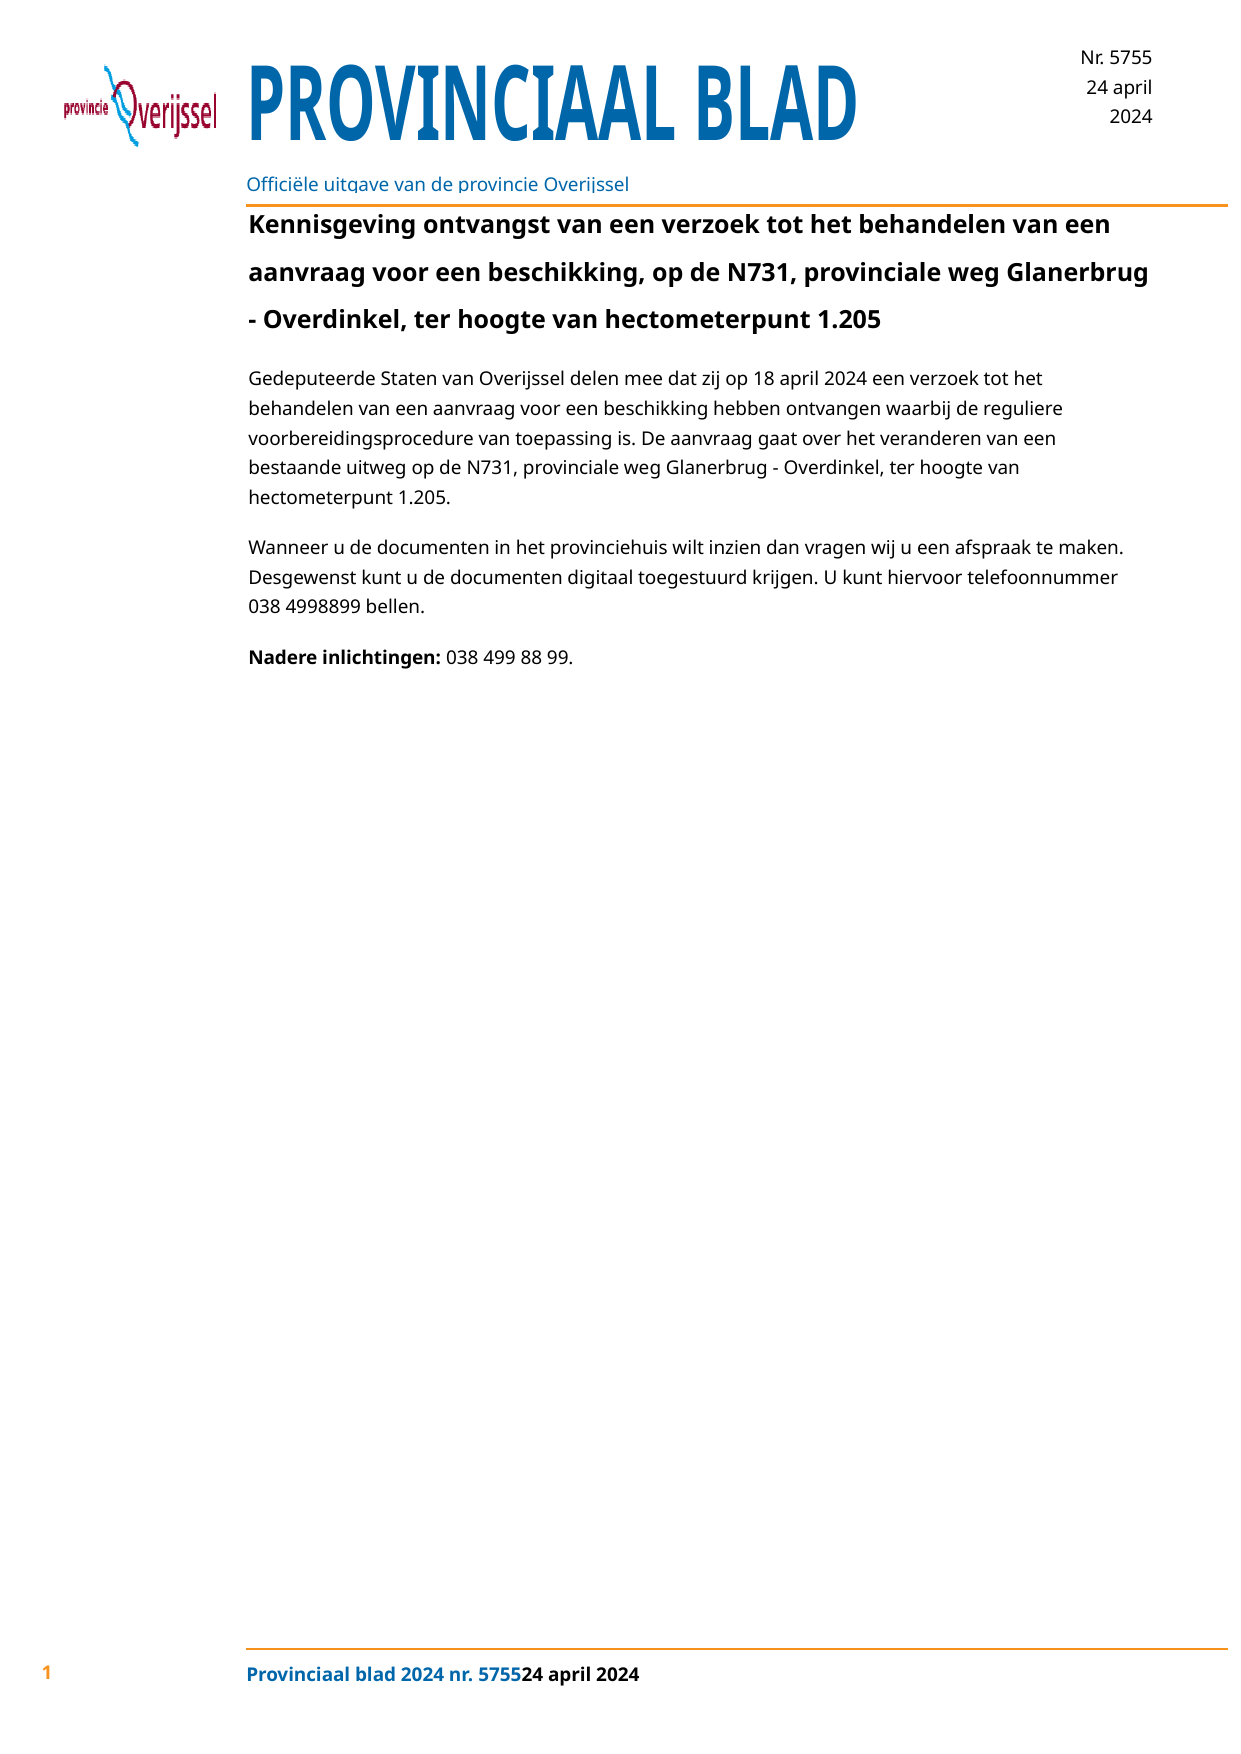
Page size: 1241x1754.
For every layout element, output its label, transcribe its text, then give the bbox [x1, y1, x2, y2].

text Kennisgeving ontvangst van een verzoek tot het behandelen van een aanvraag voor een beschikking, op de N731, provinciale weg Glanerbrug - Overdinkel, ter hoogte van hectometerpunt 1.205 [248, 207, 1152, 336]
text Wanneer u de documenten in het provinciehuis wilt inzien dan vragen wij u een afspraak te maken. Desgewenst kunt u de documenten digitaal toegestuurd krijgen. U kunt hiervoor telefoonnummer 038 4998899 bellen. [248, 534, 1152, 619]
text Gedeputeerde Staten van Overijssel delen mee dat zij op 18 april 2024 een verzoek tot het behandelen van een aanvraag voor een beschikking hebben ontvangen waarbij de reguliere voorbereidingsprocedure van toepassing is. De aanvraag gaat over het veranderen van een bestaande uitweg op de N731, provinciale weg Glanerbrug - Overdinkel, ter hoogte van hectometerpunt 1.205. [248, 366, 1152, 509]
picture [41, 47, 231, 172]
text Nadere inlichtingen: 038 499 88 99. [248, 644, 1152, 669]
